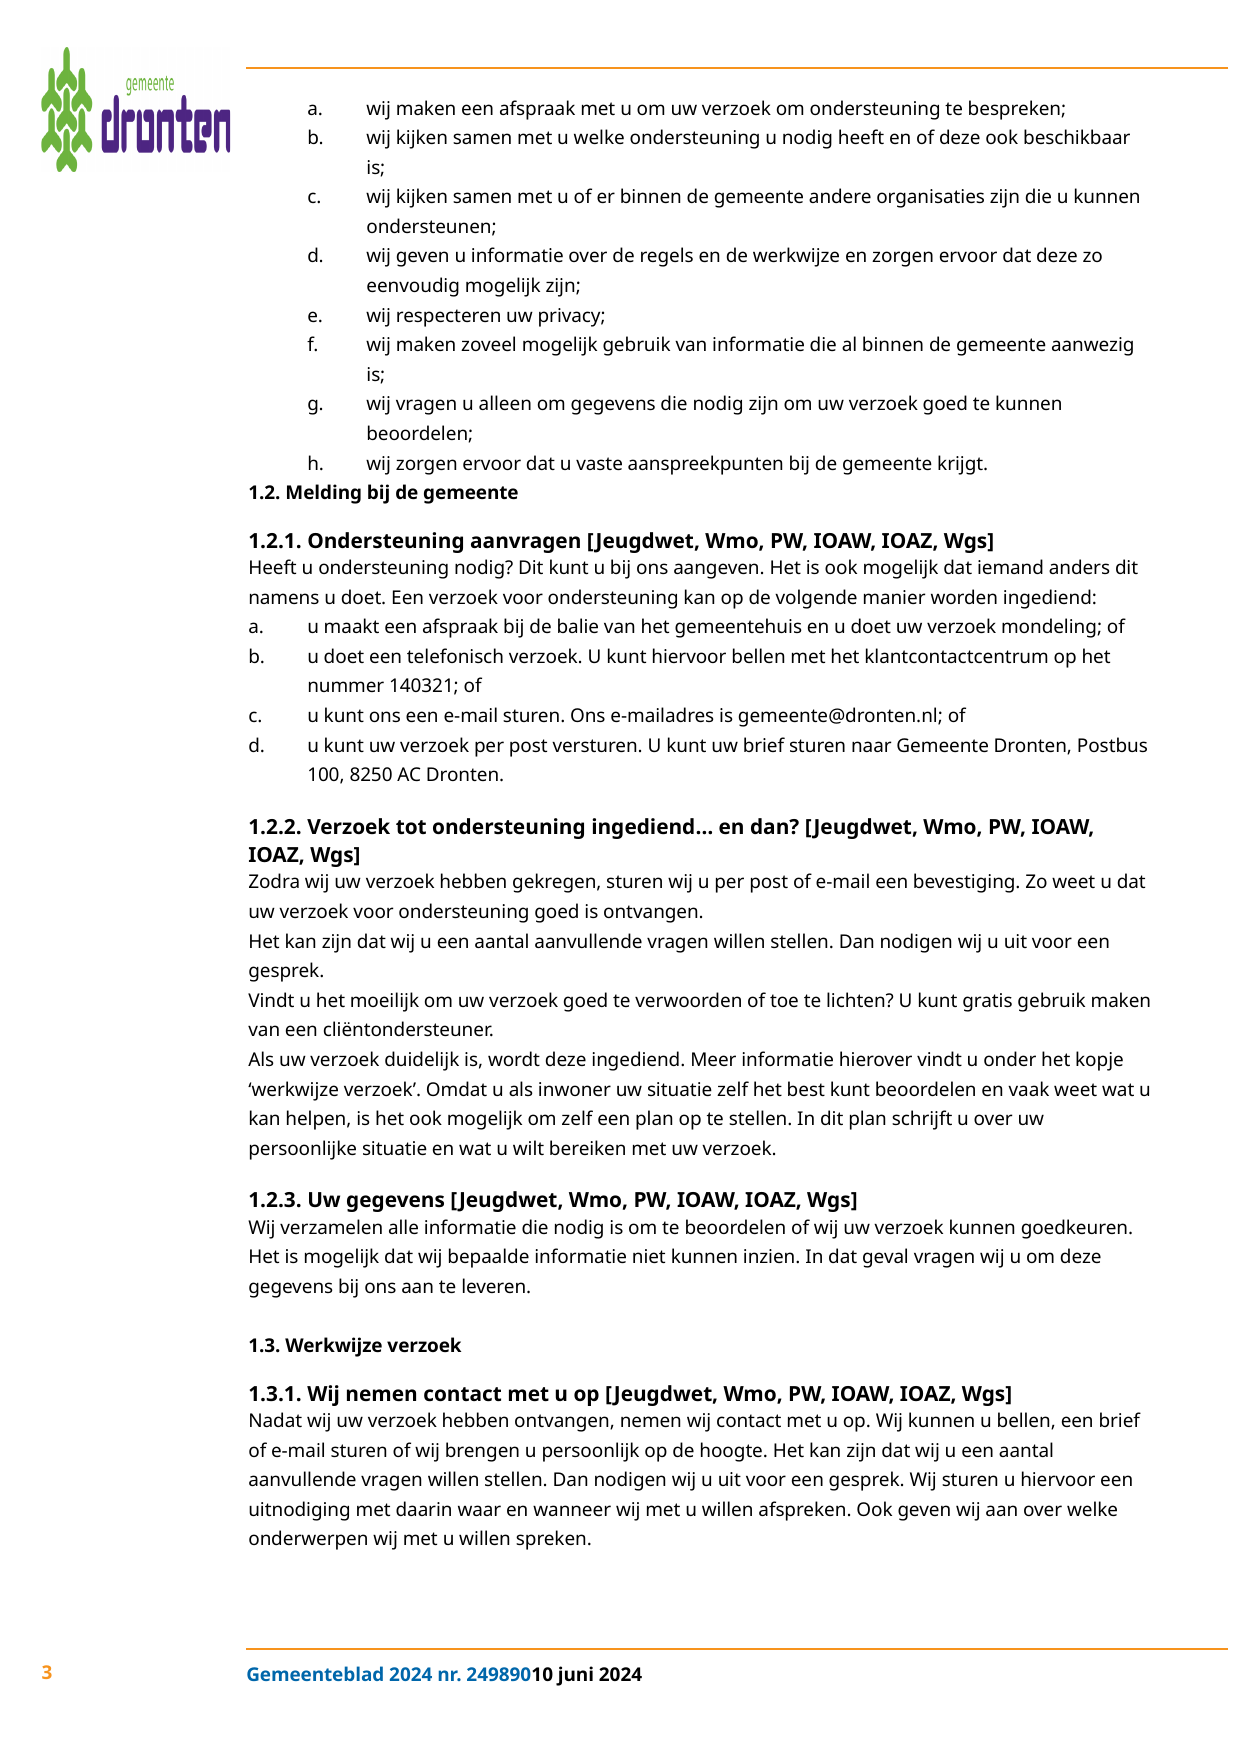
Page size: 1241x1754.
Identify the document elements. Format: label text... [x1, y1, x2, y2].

text 1.3. Werkwijze verzoek [248, 1332, 1152, 1358]
text 1.3.1. Wij nemen contact met u op [Jeugdwet, Wmo, PW, IOAW, IOAZ, Wgs] [248, 1379, 1152, 1407]
text 1.2. Melding bij de gemeente [248, 479, 1152, 505]
text Als uw verzoek duidelijk is, wordt deze ingediend. Meer informatie hierover vindt u onder het kopje ‘werkwijze verzoek’. Omdat u als inwoner uw situatie zelf het best kunt beoordelen en vaak weet wat u kan helpen, is het ook mogelijk om zelf een plan op te stellen. In dit plan schrijft u over uw persoonlijke situatie en wat u wilt bereiken met uw verzoek. [248, 1046, 1152, 1161]
list u kunt ons een e-mail sturen. Ons e-mailadres is gemeente@dronten.nl; of [248, 702, 1152, 728]
text Heeft u ondersteuning nodig? Dit kunt u bij ons aangeven. Het is ook mogelijk dat iemand anders dit namens u doet. Een verzoek voor ondersteuning kan op de volgende manier worden ingediend: [248, 554, 1152, 610]
list wij respecteren uw privacy; [307, 302, 1152, 328]
list wij maken een afspraak met u om uw verzoek om ondersteuning te bespreken; [307, 95, 1152, 121]
picture [41, 47, 231, 172]
text Vindt u het moeilijk om uw verzoek goed te verwoorden of toe te lichten? U kunt gratis gebruik maken van een cliëntondersteuner. [248, 987, 1152, 1042]
list u doet een telefonisch verzoek. U kunt hiervoor bellen met het klantcontactcentrum op het nummer 140321; of [248, 643, 1152, 698]
text Zodra wij uw verzoek hebben gekregen, sturen wij u per post of e-mail een bevestiging. Zo weet u dat uw verzoek voor ondersteuning goed is ontvangen. [248, 869, 1152, 924]
text Wij verzamelen alle informatie die nodig is om te beoordelen of wij uw verzoek kunnen goedkeuren. Het is mogelijk dat wij bepaalde informatie niet kunnen inzien. In dat geval vragen wij u om deze gegevens bij ons aan te leveren. [248, 1214, 1152, 1299]
list wij geven u informatie over de regels en de werkwijze en zorgen ervoor dat deze zo eenvoudig mogelijk zijn; [307, 243, 1152, 298]
list wij kijken samen met u welke ondersteuning u nodig heeft en of deze ook beschikbaar is; [307, 124, 1152, 180]
list wij kijken samen met u of er binnen de gemeente andere organisaties zijn die u kunnen ondersteunen; [307, 183, 1152, 239]
text 1.2.2. Verzoek tot ondersteuning ingediend… en dan? [Jeugdwet, Wmo, PW, IOAW, IOAZ, Wgs] [248, 812, 1152, 869]
text 1.2.3. Uw gegevens [Jeugdwet, Wmo, PW, IOAW, IOAZ, Wgs] [248, 1185, 1152, 1214]
list wij vragen u alleen om gegevens die nodig zijn om uw verzoek goed te kunnen beoordelen; [307, 391, 1152, 446]
list wij zorgen ervoor dat u vaste aanspreekpunten bij de gemeente krijgt. [307, 450, 1152, 476]
list wij maken zoveel mogelijk gebruik van informatie die al binnen de gemeente aanwezig is; [307, 331, 1152, 387]
text Nadat wij uw verzoek hebben ontvangen, nemen wij contact met u op. Wij kunnen u bellen, een brief of e-mail sturen of wij brengen u persoonlijk op de hoogte. Het kan zijn dat wij u een aantal aanvullende vragen willen stellen. Dan nodigen wij u uit voor een gesprek. Wij sturen u hiervoor een uitnodiging met daarin waar en wanneer wij met u willen afspreken. Ook geven wij aan over welke onderwerpen wij met u willen spreken. [248, 1407, 1152, 1551]
text Het kan zijn dat wij u een aantal aanvullende vragen willen stellen. Dan nodigen wij u uit voor een gesprek. [248, 928, 1152, 983]
list u kunt uw verzoek per post versturen. U kunt uw brief sturen naar Gemeente Dronten, Postbus 100, 8250 AC Dronten. [248, 732, 1152, 787]
text 1.2.1. Ondersteuning aanvragen [Jeugdwet, Wmo, PW, IOAW, IOAZ, Wgs] [248, 526, 1152, 554]
list u maakt een afspraak bij de balie van het gemeentehuis en u doet uw verzoek mondeling; of [248, 613, 1152, 639]
